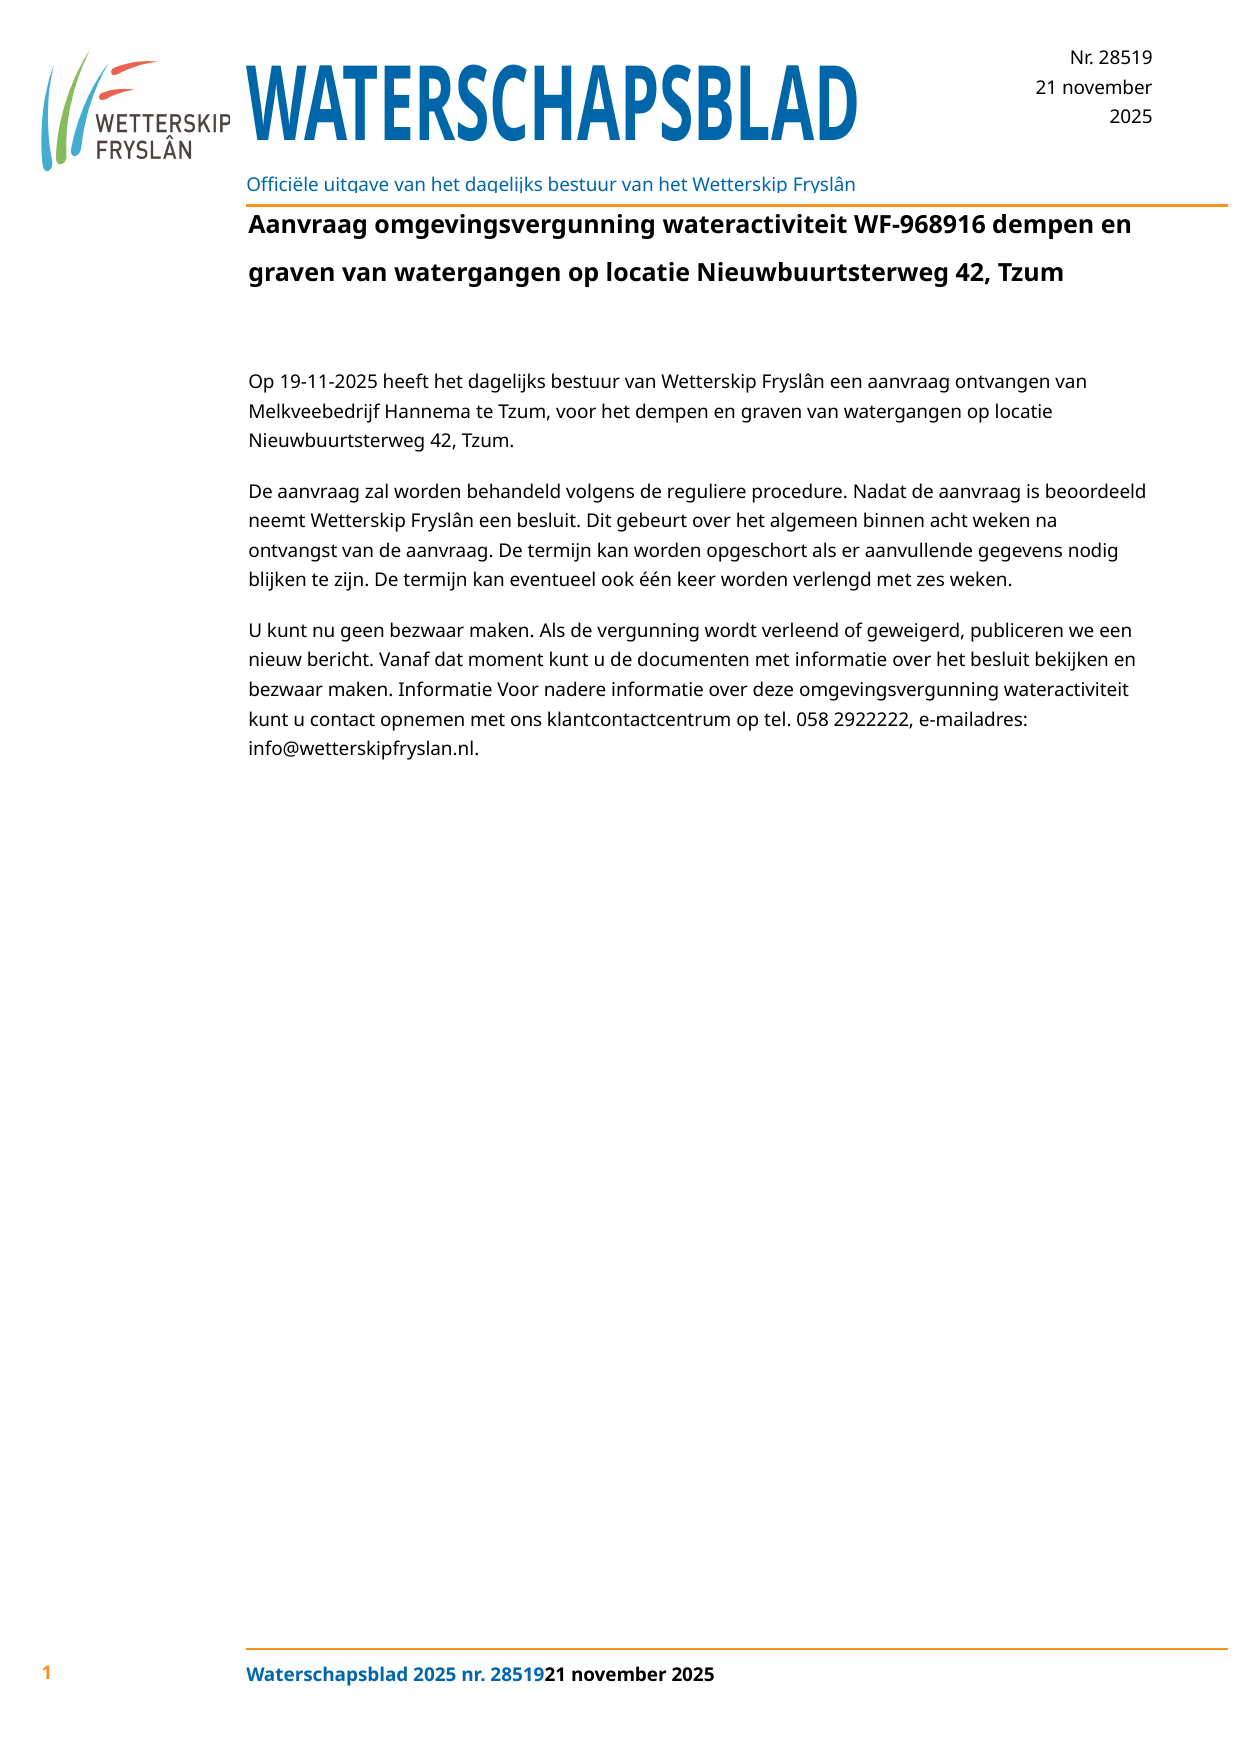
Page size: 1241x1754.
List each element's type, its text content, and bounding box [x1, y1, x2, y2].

text U kunt nu geen bezwaar maken. Als de vergunning wordt verleend of geweigerd, publiceren we een nieuw bericht. Vanaf dat moment kunt u de documenten met informatie over het besluit bekijken en bezwaar maken. Informatie Voor nadere informatie over deze omgevingsvergunning wateractiviteit kunt u contact opnemen met ons klantcontactcentrum op tel. 058 2922222, e-mailadres: info@wetterskipfryslan.nl. [248, 617, 1152, 761]
text Op 19-11-2025 heeft het dagelijks bestuur van Wetterskip Fryslân een aanvraag ontvangen van Melkveebedrijf Hannema te Tzum, voor het dempen en graven van watergangen op locatie Nieuwbuurtsterweg 42, Tzum. [248, 368, 1152, 453]
picture [41, 47, 231, 172]
text De aanvraag zal worden behandeld volgens de reguliere procedure. Nadat de aanvraag is beoordeeld neemt Wetterskip Fryslân een besluit. Dit gebeurt over het algemeen binnen acht weken na ontvangst van de aanvraag. De termijn kan worden opgeschort als er aanvullende gegevens nodig blijken te zijn. De termijn kan eventueel ook één keer worden verlengd met zes weken. [248, 478, 1152, 592]
text Aanvraag omgevingsvergunning wateractiviteit WF-968916 dempen en graven van watergangen op locatie Nieuwbuurtsterweg 42, Tzum [248, 207, 1152, 288]
